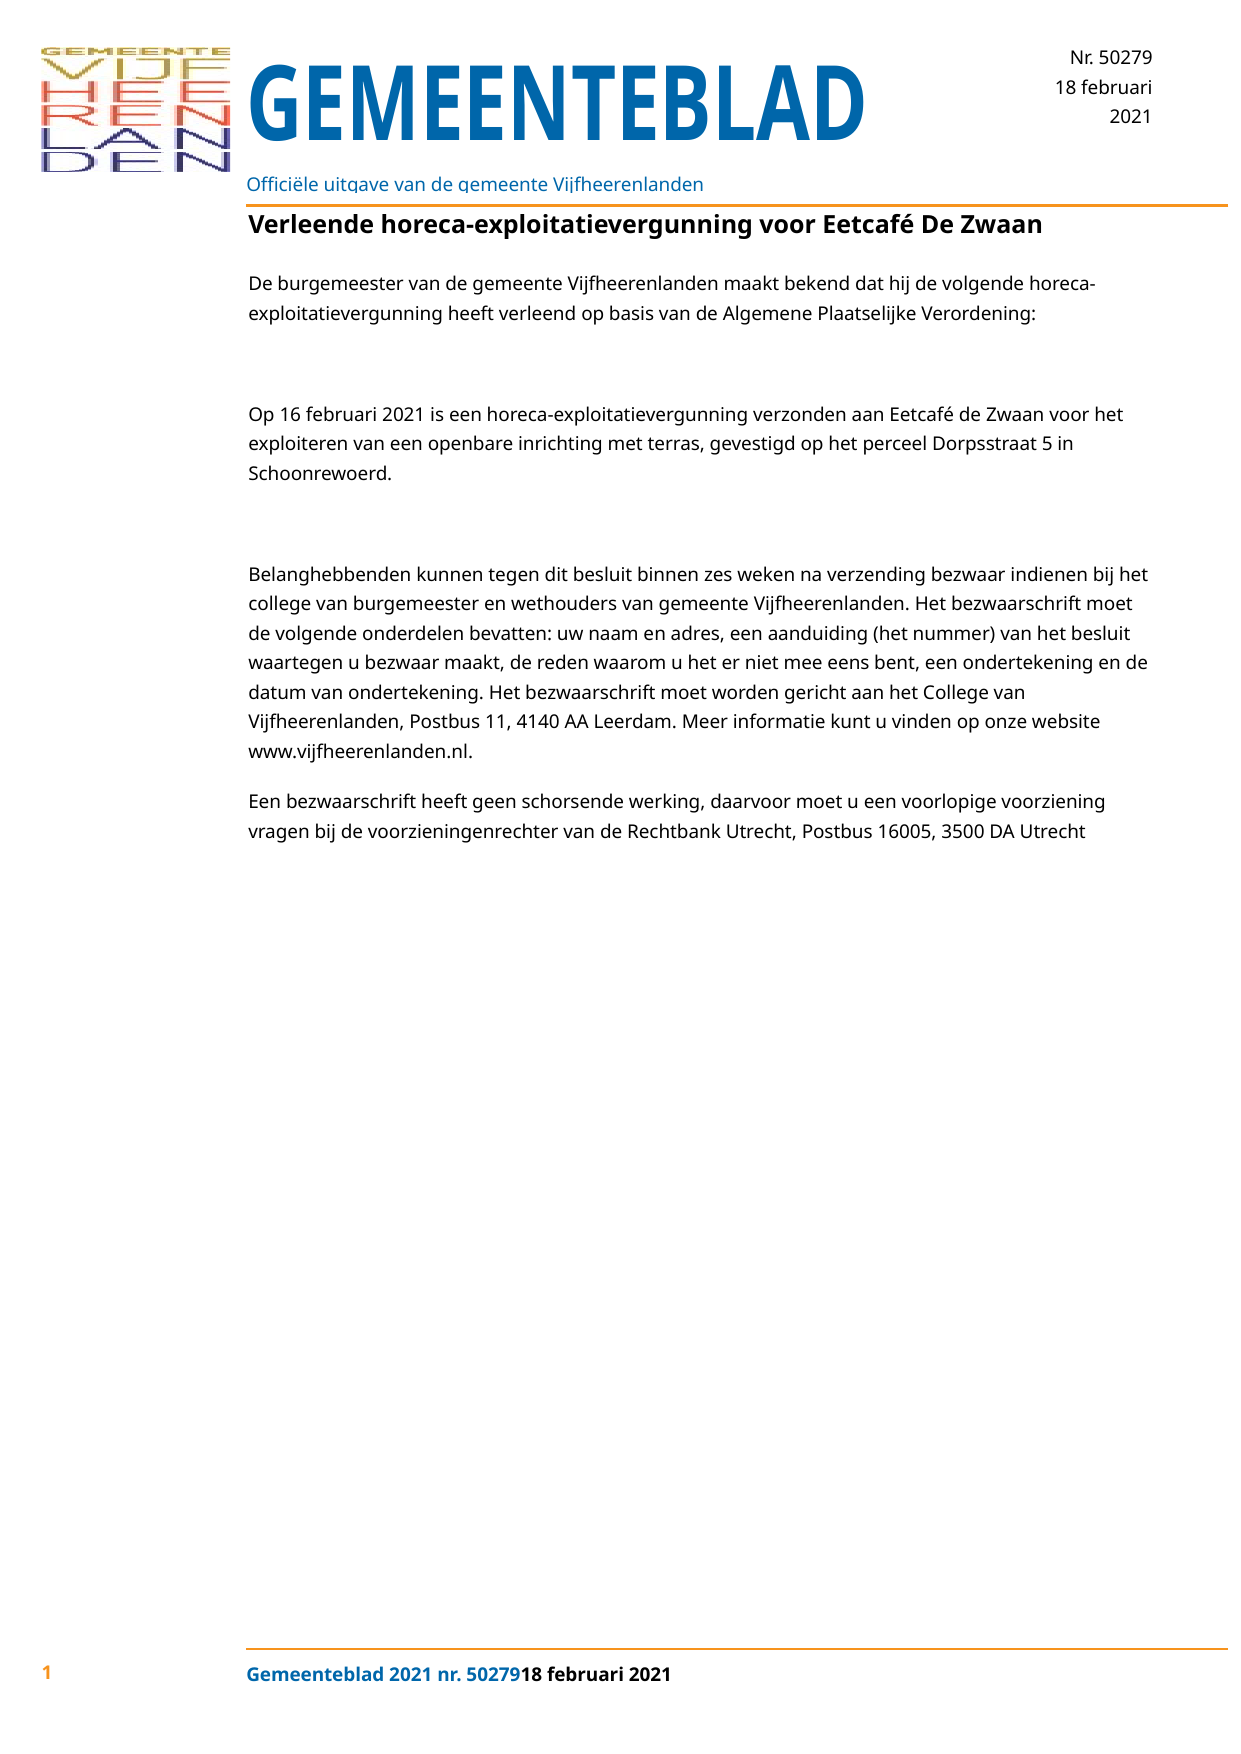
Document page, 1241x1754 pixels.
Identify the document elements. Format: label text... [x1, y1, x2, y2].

text Verleende horeca-exploitatievergunning voor Eetcafé De Zwaan [248, 207, 1152, 241]
text Op 16 februari 2021 is een horeca-exploitatievergunning verzonden aan Eetcafé de Zwaan voor het exploiteren van een openbare inrichting met terras, gevestigd op het perceel Dorpsstraat 5 in Schoonrewoerd. [248, 401, 1152, 486]
text De burgemeester van de gemeente Vijfheerenlanden maakt bekend dat hij de volgende horeca-exploitatievergunning heeft verleend op basis van de Algemene Plaatselijke Verordening: [248, 270, 1152, 326]
text Een bezwaarschrift heeft geen schorsende werking, daarvoor moet u een voorlopige voorziening vragen bij de voorzieningenrechter van de Rechtbank Utrecht, Postbus 16005, 3500 DA Utrecht [248, 789, 1152, 844]
text Belanghebbenden kunnen tegen dit besluit binnen zes weken na verzending bezwaar indienen bij het college van burgemeester en wethouders van gemeente Vijfheerenlanden. Het bezwaarschrift moet de volgende onderdelen bevatten: uw naam en adres, een aanduiding (het nummer) van het besluit waartegen u bezwaar maakt, de reden waarom u het er niet mee eens bent, een ondertekening en de datum van ondertekening. Het bezwaarschrift moet worden gericht aan het College van Vijfheerenlanden, Postbus 11, 4140 AA Leerdam. Meer informatie kunt u vinden op onze website www.vijfheerenlanden.nl. [248, 561, 1152, 764]
picture [41, 47, 231, 172]
